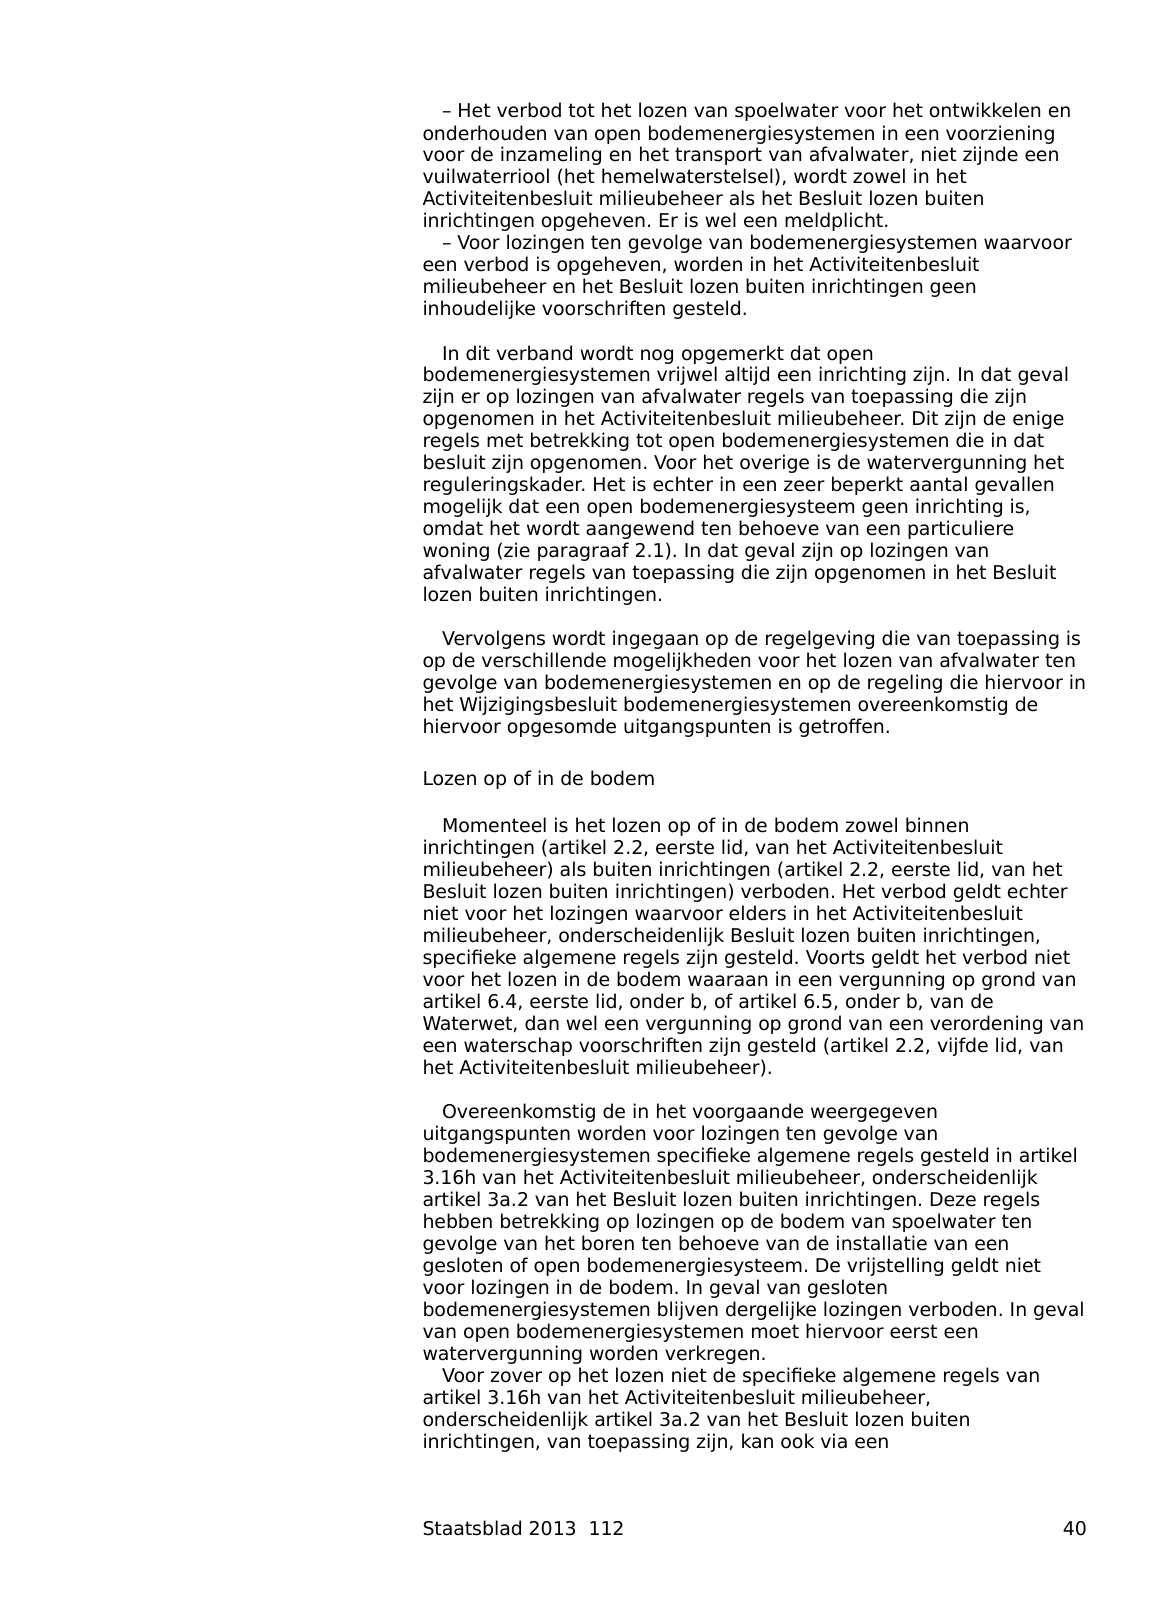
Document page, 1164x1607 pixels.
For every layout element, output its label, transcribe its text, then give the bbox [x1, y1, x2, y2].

text Momenteel is het lozen op of in de bodem zowel binnen inrichtingen (artikel 2.2, eerste lid, van het Activiteitenbesluit milieubeheer) als buiten inrichtingen (artikel 2.2, eerste lid, van het Besluit lozen buiten inrichtingen) verboden. Het verbod geldt echter niet voor het lozingen waarvoor elders in het Activiteitenbesluit milieubeheer, onderscheidenlijk Besluit lozen buiten inrichtingen, specifieke algemene regels zijn gesteld. Voorts geldt het verbod niet voor het lozen in de bodem waaraan in een vergunning op grond van artikel 6.4, eerste lid, onder b, of artikel 6.5, onder b, van de Waterwet, dan wel een vergunning op grond van een verordening van een waterschap voorschriften zijn gesteld (artikel 2.2, vijfde lid, van het Activiteitenbesluit milieubeheer). [422, 815, 1087, 1079]
subtitle Lozen op of in de bodem [422, 768, 1087, 790]
text Vervolgens wordt ingegaan op de regelgeving die van toepassing is op de verschillende mogelijkheden voor het lozen van afvalwater ten gevolge van bodemenergiesystemen en op de regeling die hiervoor in het Wijzigingsbesluit bodemenergiesystemen overeenkomstig de hiervoor opgesomde uitgangspunten is getroffen. [422, 628, 1087, 738]
text In dit verband wordt nog opgemerkt dat open bodemenergiesystemen vrijwel altijd een inrichting zijn. In dat geval zijn er op lozingen van afvalwater regels van toepassing die zijn opgenomen in het Activiteitenbesluit milieubeheer. Dit zijn de enige regels met betrekking tot open bodemenergiesystemen die in dat besluit zijn opgenomen. Voor het overige is de watervergunning het reguleringskader. Het is echter in een zeer beperkt aantal gevallen mogelijk dat een open bodemenergiesysteem geen inrichting is, omdat het wordt aangewend ten behoeve van een particuliere woning (zie paragraaf 2.1). In dat geval zijn op lozingen van afvalwater regels van toepassing die zijn opgenomen in het Besluit lozen buiten inrichtingen. [422, 342, 1087, 606]
text – Het verbod tot het lozen van spoelwater voor het ontwikkelen en onderhouden van open bodemenergiesystemen in een voorziening voor de inzameling en het transport van afvalwater, niet zijnde een vuilwaterriool (het hemelwaterstelsel), wordt zowel in het Activiteitenbesluit milieubeheer als het Besluit lozen buiten inrichtingen opgeheven. Er is wel een meldplicht. [422, 100, 1087, 232]
text Voor zover op het lozen niet de specifieke algemene regels van artikel 3.16h van het Activiteitenbesluit milieubeheer, onderscheidenlijk artikel 3a.2 van het Besluit lozen buiten inrichtingen, van toepassing zijn, kan ook via een [422, 1365, 1087, 1453]
text Overeenkomstig de in het voorgaande weergegeven uitgangspunten worden voor lozingen ten gevolge van bodemenergiesystemen specifieke algemene regels gesteld in artikel 3.16h van het Activiteitenbesluit milieubeheer, onderscheidenlijk artikel 3a.2 van het Besluit lozen buiten inrichtingen. Deze regels hebben betrekking op lozingen op de bodem van spoelwater ten gevolge van het boren ten behoeve van de installatie van een gesloten of open bodemenergiesysteem. De vrijstelling geldt niet voor lozingen in de bodem. In geval van gesloten bodemenergiesystemen blijven dergelijke lozingen verboden. In geval van open bodemenergiesystemen moet hiervoor eerst een watervergunning worden verkregen. [422, 1101, 1087, 1365]
text – Voor lozingen ten gevolge van bodemenergiesystemen waarvoor een verbod is opgeheven, worden in het Activiteitenbesluit milieubeheer en het Besluit lozen buiten inrichtingen geen inhoudelijke voorschriften gesteld. [422, 232, 1087, 320]
